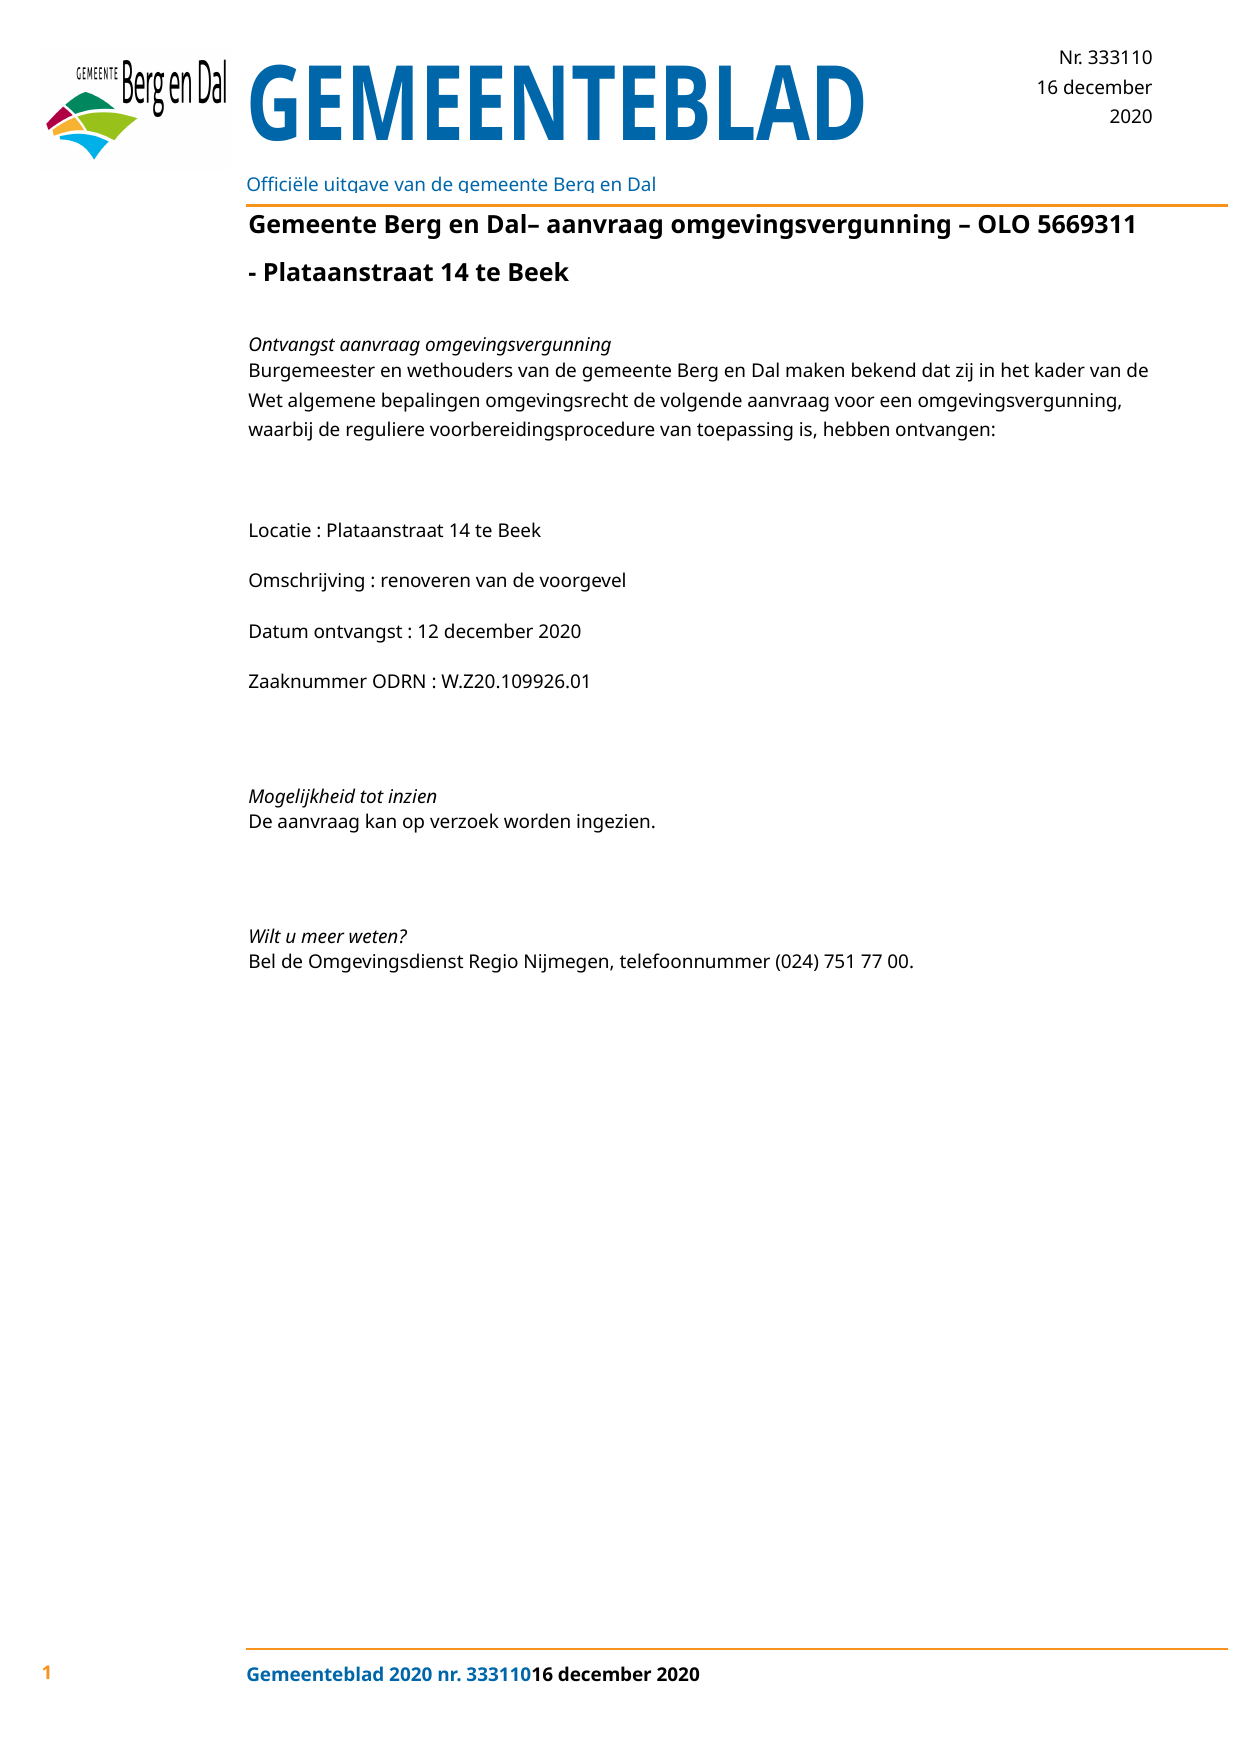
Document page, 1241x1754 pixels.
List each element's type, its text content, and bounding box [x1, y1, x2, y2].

text Bel de Omgevingsdienst Regio Nijmegen, telefoonnummer (024) 751 77 00. [248, 949, 1152, 974]
text Locatie : Plataanstraat 14 te Beek [248, 517, 1152, 543]
text De aanvraag kan op verzoek worden ingezien. [248, 808, 1152, 834]
text Gemeente Berg en Dal– aanvraag omgevingsvergunning – OLO 5669311 - Plataanstraat 14 te Beek [248, 207, 1152, 288]
text Wilt u meer weten? [248, 923, 1152, 949]
text Mogelijkheid tot inzien [248, 783, 1152, 808]
text Ontvangst aanvraag omgevingsvergunning [248, 331, 1152, 357]
text Omschrijving : renoveren van de voorgevel [248, 568, 1152, 593]
picture [41, 47, 231, 172]
text Zaaknummer ODRN : W.Z20.109926.01 [248, 668, 1152, 694]
text Datum ontvangst : 12 december 2020 [248, 618, 1152, 644]
text Burgemeester en wethouders van de gemeente Berg en Dal maken bekend dat zij in het kader van de Wet algemene bepalingen omgevingsrecht de volgende aanvraag voor een omgevingsvergunning, waarbij de reguliere voorbereidingsprocedure van toepassing is, hebben ontvangen: [248, 357, 1152, 442]
